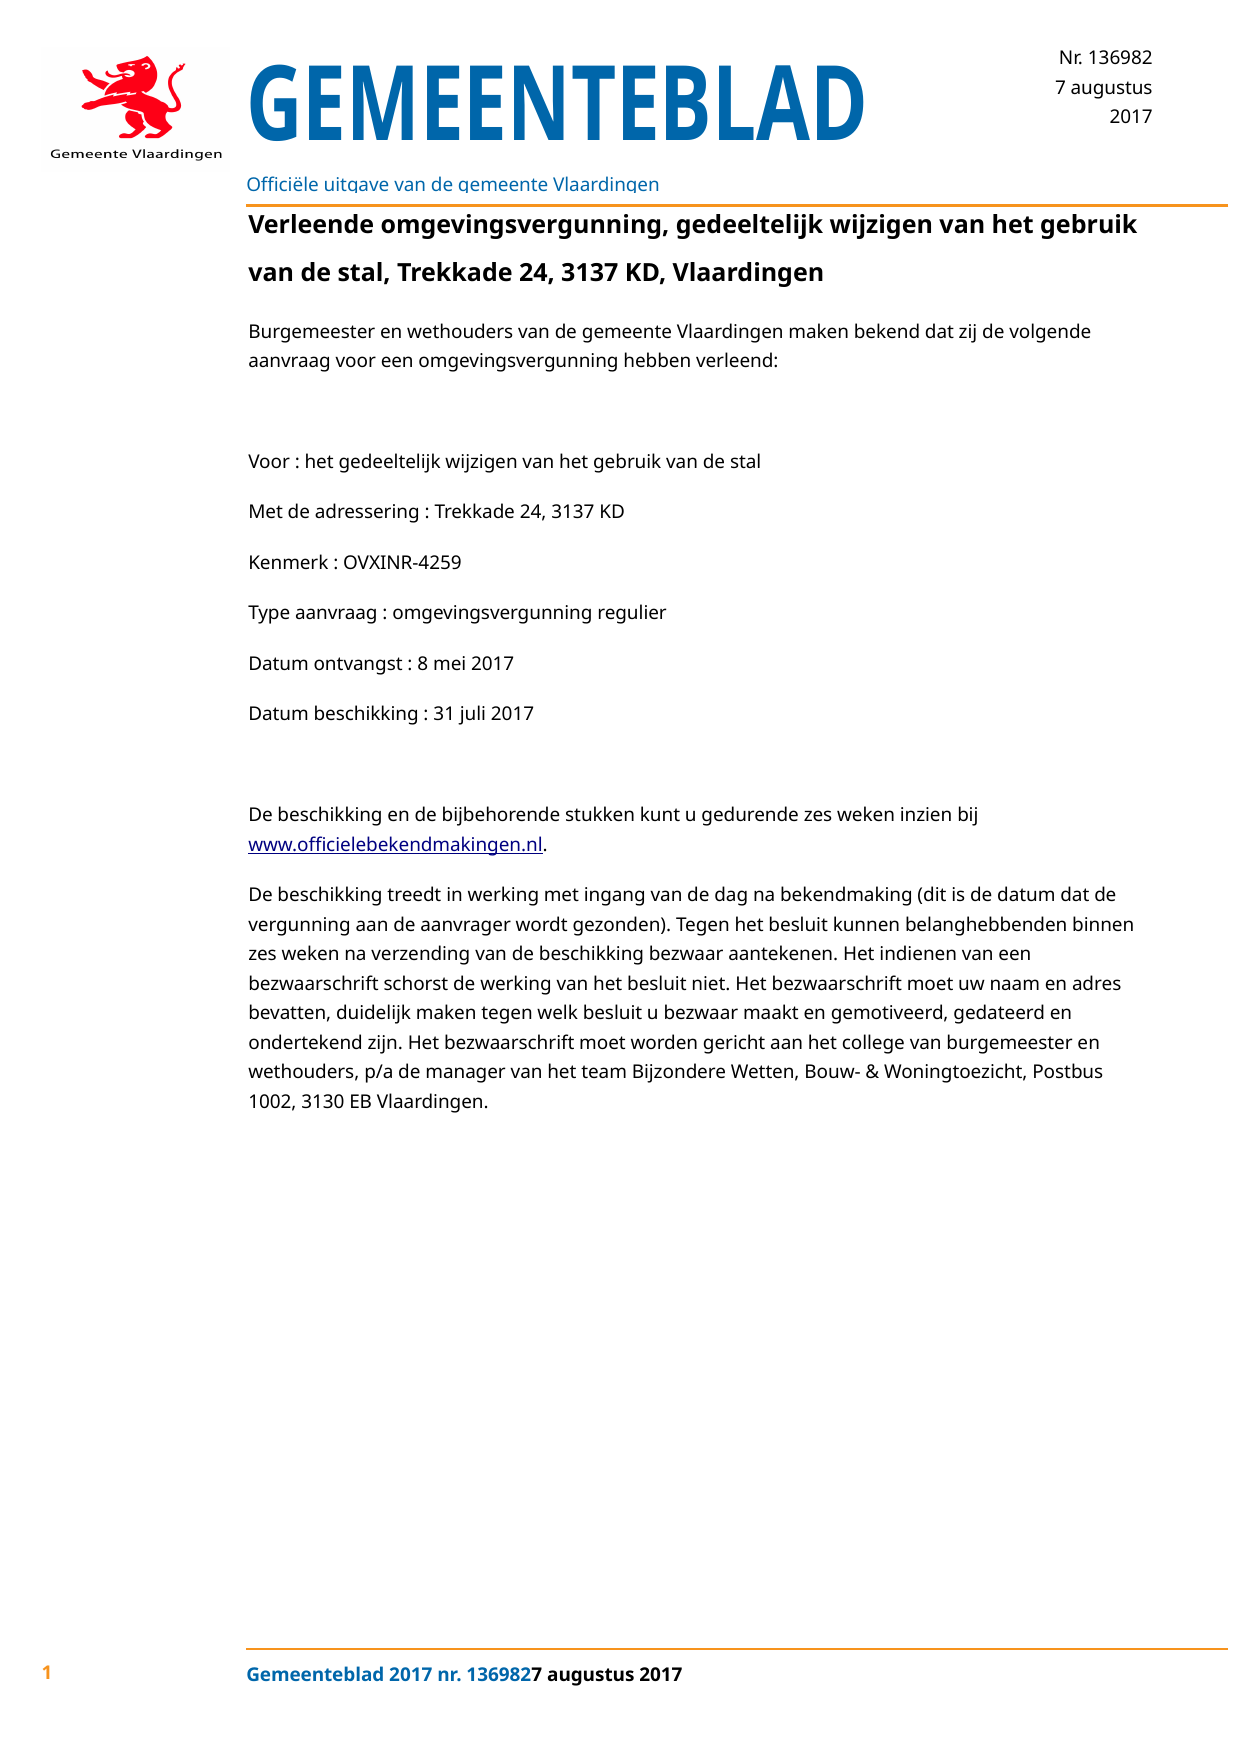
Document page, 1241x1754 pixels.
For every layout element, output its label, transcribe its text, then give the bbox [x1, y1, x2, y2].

text Kenmerk : OVXINR-4259 [248, 549, 1152, 575]
text Met de adressering : Trekkade 24, 3137 KD [248, 499, 1152, 524]
picture [41, 47, 231, 172]
text Verleende omgevingsvergunning, gedeeltelijk wijzigen van het gebruik van de stal, Trekkade 24, 3137 KD, Vlaardingen [248, 207, 1152, 288]
text Datum ontvangst : 8 mei 2017 [248, 650, 1152, 676]
text Type aanvraag : omgevingsvergunning regulier [248, 599, 1152, 625]
text Datum beschikking : 31 juli 2017 [248, 700, 1152, 726]
text De beschikking treedt in werking met ingang van de dag na bekendmaking (dit is de datum dat de vergunning aan de aanvrager wordt gezonden). Tegen het besluit kunnen belanghebbenden binnen zes weken na verzending van de beschikking bezwaar aantekenen. Het indienen van een bezwaarschrift schorst de werking van het besluit niet. Het bezwaarschrift moet uw naam en adres bevatten, duidelijk maken tegen welk besluit u bezwaar maakt en gemotiveerd, gedateerd en ondertekend zijn. Het bezwaarschrift moet worden gericht aan het college van burgemeester en wethouders, p/a de manager van het team Bijzondere Wetten, Bouw- & Woningtoezicht, Postbus 1002, 3130 EB Vlaardingen. [248, 881, 1152, 1114]
text De beschikking en de bijbehorende stukken kunt u gedurende zes weken inzien bij www.officielebekendmakingen.nl. [248, 801, 1152, 857]
text Burgemeester en wethouders van de gemeente Vlaardingen maken bekend dat zij de volgende aanvraag voor een omgevingsvergunning hebben verleend: [248, 318, 1152, 373]
text Voor : het gedeeltelijk wijzigen van het gebruik van de stal [248, 448, 1152, 474]
